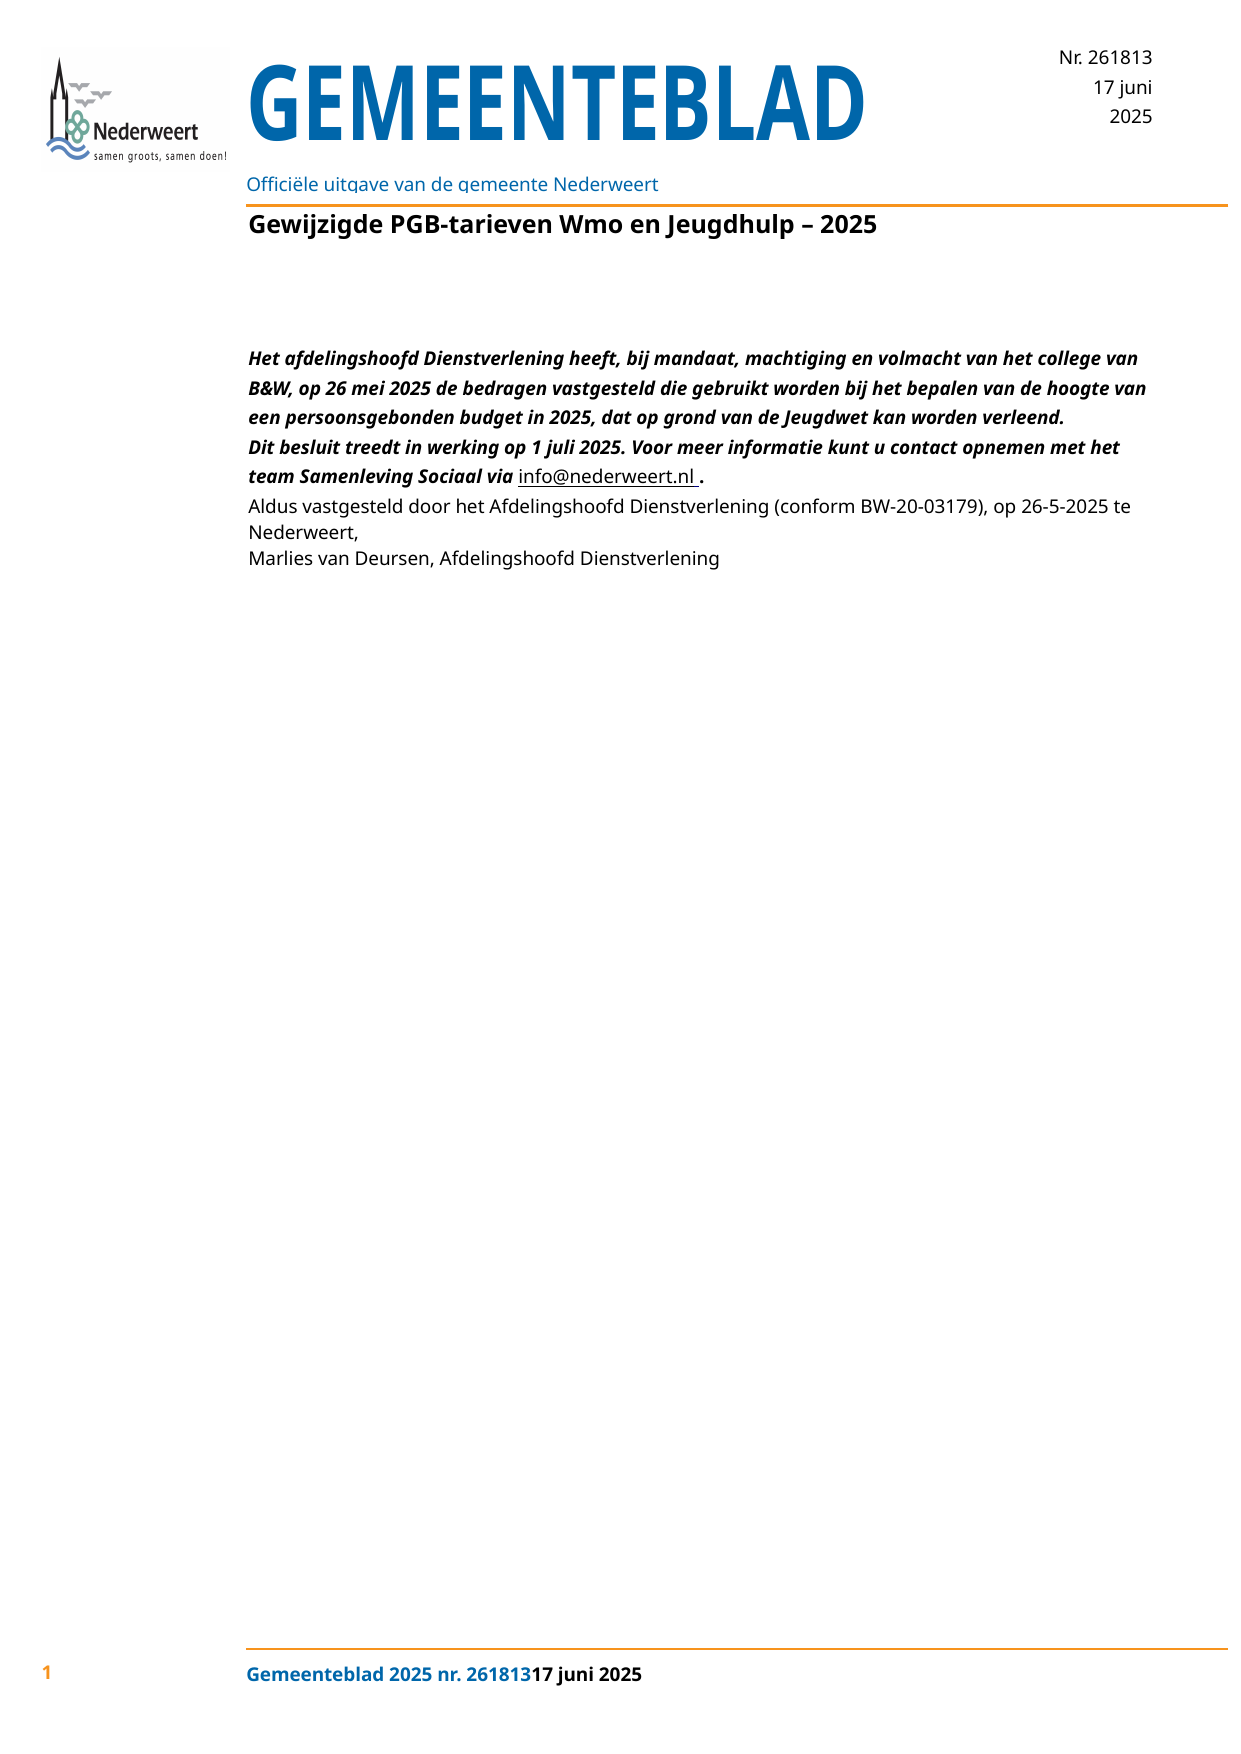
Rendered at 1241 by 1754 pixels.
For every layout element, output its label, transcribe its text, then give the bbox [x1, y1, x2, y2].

picture [41, 47, 231, 172]
text Dit besluit treedt in werking op 1 juli 2025. Voor meer informatie kunt u contact opnemen met het team Samenleving Sociaal via info@nederweert.nl . [248, 434, 1152, 489]
text Het afdelingshoofd Dienstverlening heeft, bij mandaat, machtiging en volmacht van het college van B&W, op 26 mei 2025 de bedragen vastgesteld die gebruikt worden bij het bepalen van de hoogte van een persoonsgebonden budget in 2025, dat op grond van de Jeugdwet kan worden verleend. [248, 345, 1152, 430]
text Marlies van Deursen, Afdelingshoofd Dienstverlening [248, 545, 1152, 570]
text Aldus vastgesteld door het Afdelingshoofd Dienstverlening (conform BW-20-03179), op 26-5-2025 te Nederweert, [248, 493, 1152, 545]
text Gewijzigde PGB-tarieven Wmo en Jeugdhulp – 2025 [248, 207, 1152, 241]
